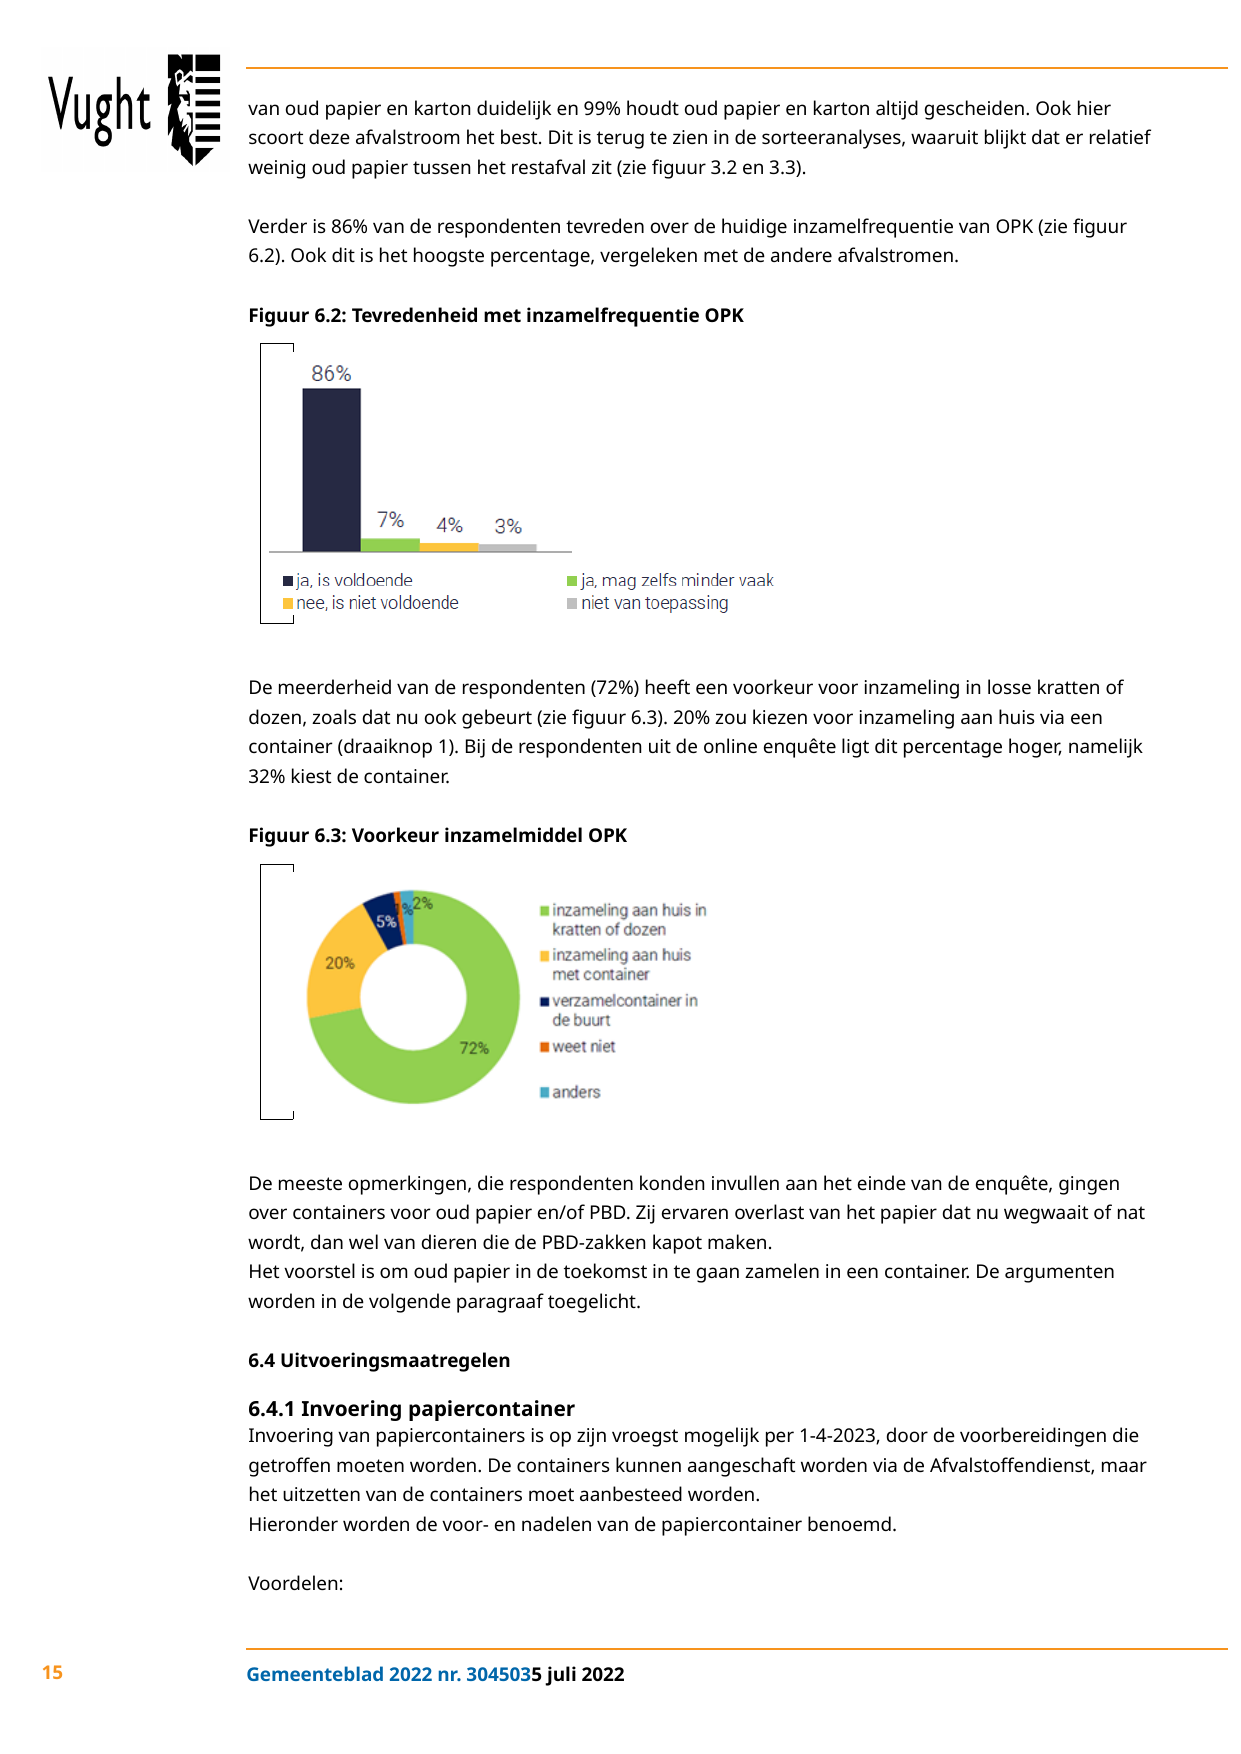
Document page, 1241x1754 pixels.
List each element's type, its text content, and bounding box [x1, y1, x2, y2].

picture [268, 872, 742, 1111]
text De meerderheid van de respondenten (72%) heeft een voorkeur voor inzameling in losse kratten of dozen, zoals dat nu ook gebeurt (zie figuur 6.3). 20% zou kiezen voor inzameling aan huis via een container (draaiknop 1). Bij de respondenten uit de online enquête ligt dit percentage hoger, namelijk 32% kiest de container. [248, 674, 1152, 789]
text van oud papier en karton duidelijk en 99% houdt oud papier en karton altijd gescheiden. Ook hier scoort deze afvalstroom het best. Dit is terug te zien in de sorteeranalyses, waaruit blijkt dat er relatief weinig oud papier tussen het restafval zit (zie figuur 3.2 en 3.3). [248, 95, 1152, 180]
picture [268, 352, 801, 615]
picture [41, 47, 231, 172]
text Voordelen: [248, 1570, 1152, 1596]
text Het voorstel is om oud papier in de toekomst in te gaan zamelen in een container. De argumenten worden in de volgende paragraaf toegelicht. [248, 1259, 1152, 1314]
text 6.4 Uitvoeringsmaatregelen [248, 1347, 1152, 1373]
text Hieronder worden de voor- en nadelen van de papiercontainer benoemd. [248, 1511, 1152, 1537]
text Figuur 6.3: Voorkeur inzamelmiddel OPK [248, 822, 1152, 848]
text Figuur 6.2: Tevredenheid met inzamelfrequentie OPK [248, 302, 1152, 328]
text Invoering van papiercontainers is op zijn vroegst mogelijk per 1-4-2023, door de voorbereidingen die getroffen moeten worden. De containers kunnen aangeschaft worden via de Afvalstoffendienst, maar het uitzetten van de containers moet aanbesteed worden. [248, 1422, 1152, 1507]
text Verder is 86% van de respondenten tevreden over de huidige inzamelfrequentie van OPK (zie figuur 6.2). Ook dit is het hoogste percentage, vergeleken met de andere afvalstromen. [248, 213, 1152, 268]
text 6.4.1 Invoering papiercontainer [248, 1394, 1152, 1422]
text De meeste opmerkingen, die respondenten konden invullen aan het einde van de enquête, gingen over containers voor oud papier en/of PBD. Zij ervaren overlast van het papier dat nu wegwaait of nat wordt, dan wel van dieren die de PBD-zakken kapot maken. [248, 1170, 1152, 1255]
